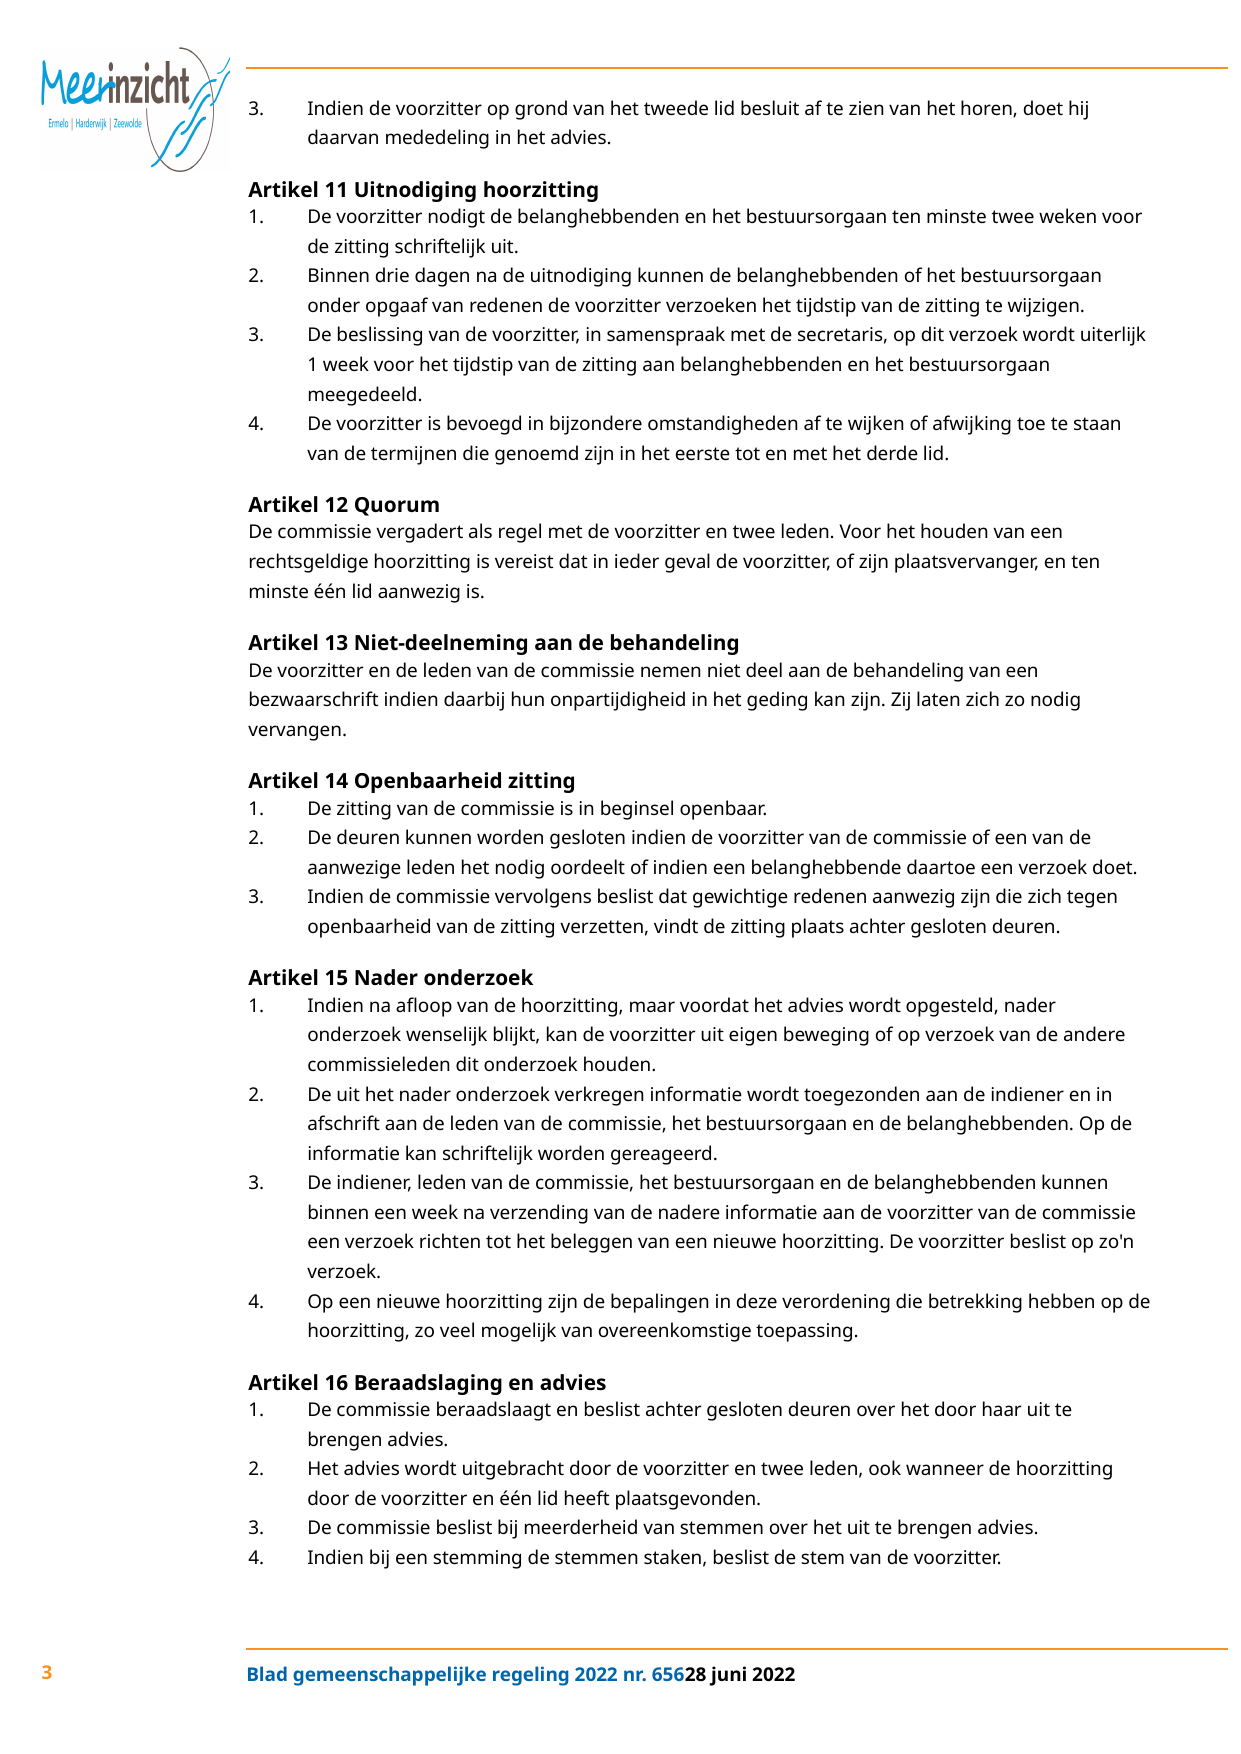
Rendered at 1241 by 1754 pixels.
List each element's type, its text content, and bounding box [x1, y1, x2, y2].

list Indien na afloop van de hoorzitting, maar voordat het advies wordt opgesteld, nader onderzoek wenselijk blijkt, kan de voorzitter uit eigen beweging of op verzoek van de andere commissieleden dit onderzoek houden. [248, 992, 1152, 1077]
text Artikel 14 Openbaarheid zitting [248, 766, 1152, 795]
list De commissie beslist bij meerderheid van stemmen over het uit te brengen advies. [248, 1514, 1152, 1540]
text De commissie vergadert als regel met de voorzitter en twee leden. Voor het houden van een rechtsgeldige hoorzitting is vereist dat in ieder geval de voorzitter, of zijn plaatsvervanger, en ten minste één lid aanwezig is. [248, 519, 1152, 604]
text Artikel 12 Quorum [248, 490, 1152, 519]
text Artikel 15 Nader onderzoek [248, 963, 1152, 992]
text Artikel 13 Niet-deelneming aan de behandeling [248, 628, 1152, 657]
text De voorzitter en de leden van de commissie nemen niet deel aan de behandeling van een bezwaarschrift indien daarbij hun onpartijdigheid in het geding kan zijn. Zij laten zich zo nodig vervangen. [248, 657, 1152, 742]
list De uit het nader onderzoek verkregen informatie wordt toegezonden aan de indiener en in afschrift aan de leden van de commissie, het bestuursorgaan en de belanghebbenden. Op de informatie kan schriftelijk worden gereageerd. [248, 1081, 1152, 1166]
list De deuren kunnen worden gesloten indien de voorzitter van de commissie of een van de aanwezige leden het nodig oordeelt of indien een belanghebbende daartoe een verzoek doet. [248, 824, 1152, 880]
picture [41, 47, 231, 172]
list De indiener, leden van de commissie, het bestuursorgaan en de belanghebbenden kunnen binnen een week na verzending van de nadere informatie aan de voorzitter van de commissie een verzoek richten tot het beleggen van een nieuwe hoorzitting. De voorzitter beslist op zo'n verzoek. [248, 1169, 1152, 1284]
list De voorzitter is bevoegd in bijzondere omstandigheden af te wijken of afwijking toe te staan van de termijnen die genoemd zijn in het eerste tot en met het derde lid. [248, 410, 1152, 466]
list De commissie beraadslaagt en beslist achter gesloten deuren over het door haar uit te brengen advies. [248, 1396, 1152, 1452]
list Het advies wordt uitgebracht door de voorzitter en twee leden, ook wanneer de hoorzitting door de voorzitter en één lid heeft plaatsgevonden. [248, 1455, 1152, 1511]
list Op een nieuwe hoorzitting zijn de bepalingen in deze verordening die betrekking hebben op de hoorzitting, zo veel mogelijk van overeenkomstige toepassing. [248, 1288, 1152, 1343]
list De beslissing van de voorzitter, in samenspraak met de secretaris, op dit verzoek wordt uiterlijk 1 week voor het tijdstip van de zitting aan belanghebbenden en het bestuursorgaan meegedeeld. [248, 322, 1152, 406]
list Indien de commissie vervolgens beslist dat gewichtige redenen aanwezig zijn die zich tegen openbaarheid van de zitting verzetten, vindt de zitting plaats achter gesloten deuren. [248, 883, 1152, 939]
text Artikel 16 Beraadslaging en advies [248, 1368, 1152, 1396]
list Indien bij een stemming de stemmen staken, beslist de stem van de voorzitter. [248, 1544, 1152, 1570]
list De zitting van de commissie is in beginsel openbaar. [248, 795, 1152, 821]
list Binnen drie dagen na de uitnodiging kunnen de belanghebbenden of het bestuursorgaan onder opgaaf van redenen de voorzitter verzoeken het tijdstip van de zitting te wijzigen. [248, 262, 1152, 318]
list De voorzitter nodigt de belanghebbenden en het bestuursorgaan ten minste twee weken voor de zitting schriftelijk uit. [248, 203, 1152, 258]
list Indien de voorzitter op grond van het tweede lid besluit af te zien van het horen, doet hij daarvan mededeling in het advies. [248, 95, 1152, 150]
text Artikel 11 Uitnodiging hoorzitting [248, 175, 1152, 203]
